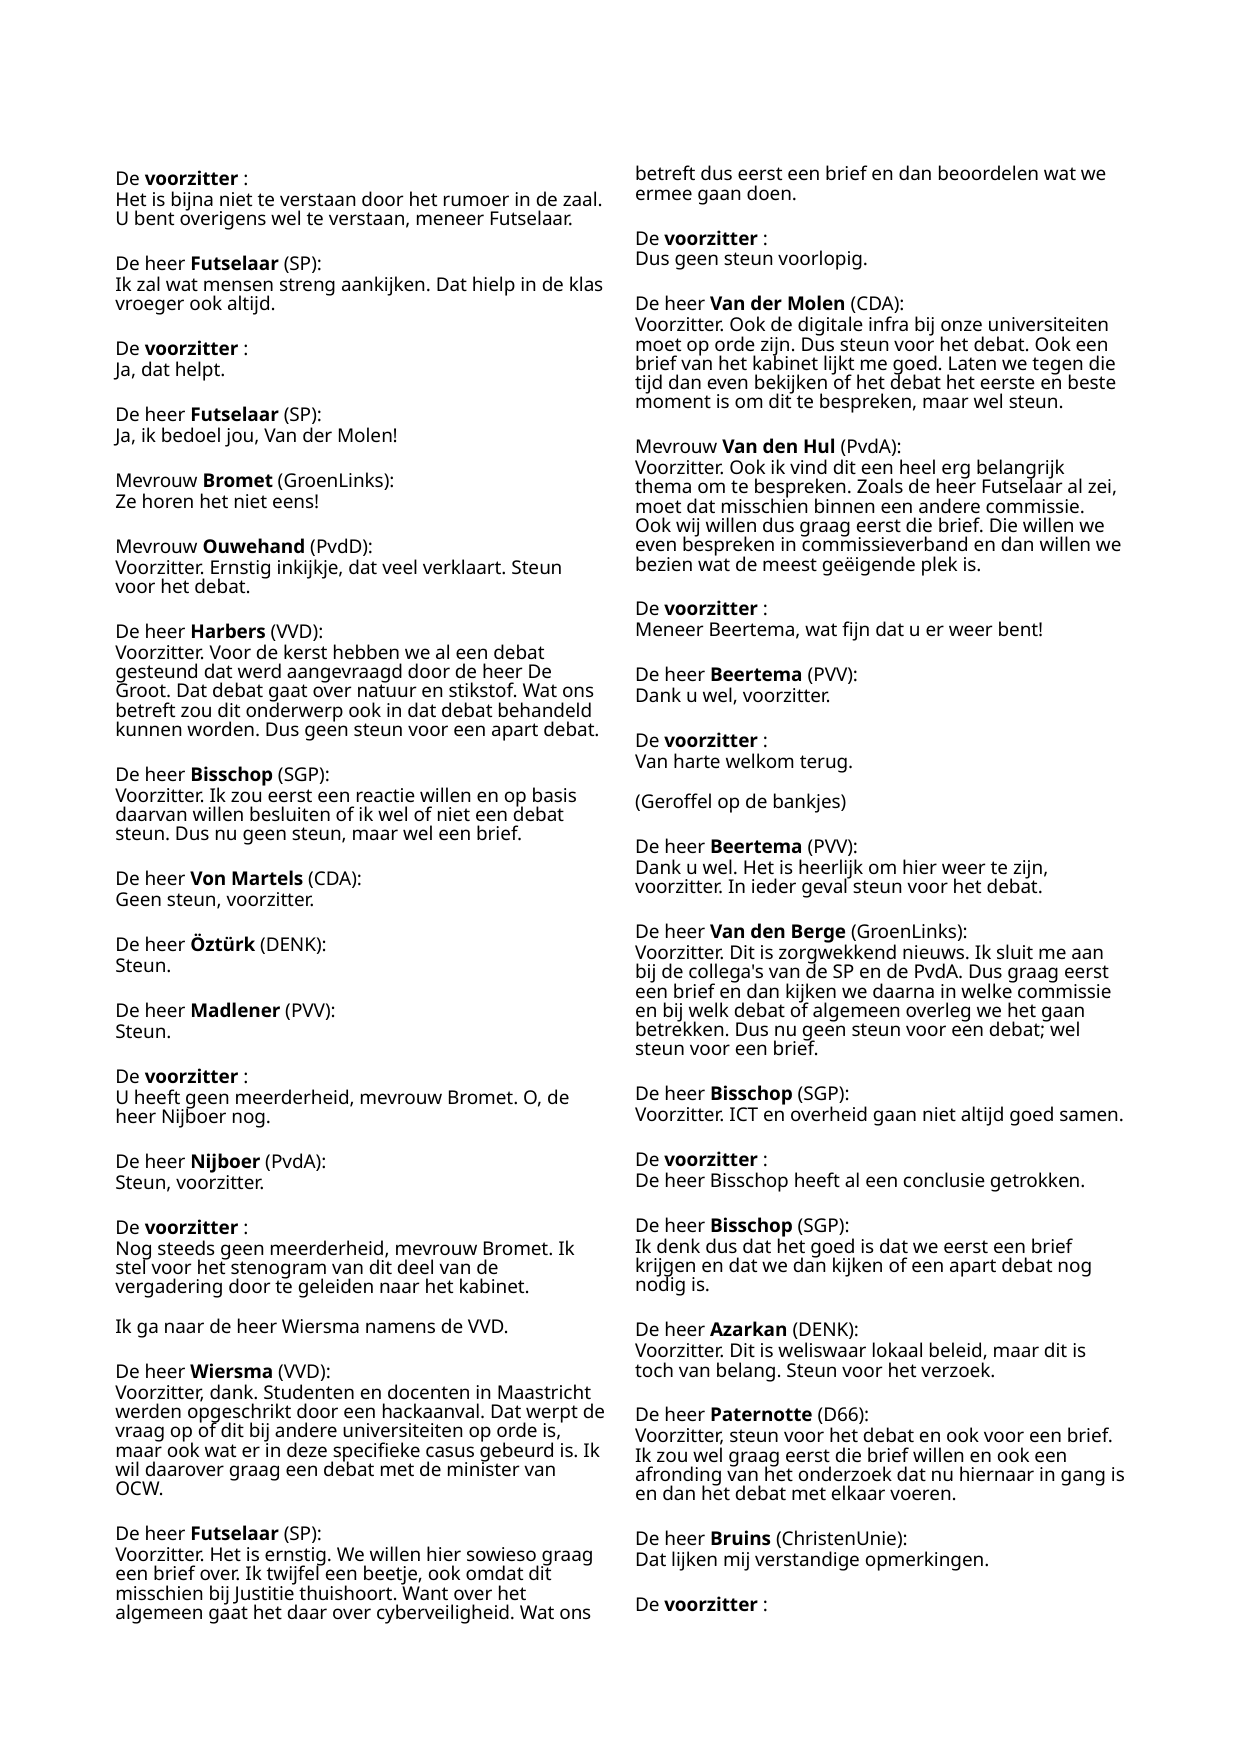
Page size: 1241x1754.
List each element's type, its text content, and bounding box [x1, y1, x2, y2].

text De heer Nijboer (PvdA): [115, 1148, 605, 1174]
text De voorzitter : [635, 596, 1125, 621]
text De heer Madlener (PVV): [115, 997, 605, 1023]
text De heer Beertema (PVV): [635, 833, 1125, 859]
text Mevrouw Bromet (GroenLinks): [115, 467, 605, 493]
text Voorzitter. Voor de kerst hebben we al een debat gesteund dat werd aangevraagd door de heer De Groot. Dat debat gaat over natuur en stikstof. Wat ons betreft zou dit onderwerp ook in dat debat behandeld kunnen worden. Dus geen steun voor een apart debat. [115, 644, 605, 740]
text Dank u wel. Het is heerlijk om hier weer te zijn, voorzitter. In ieder geval steun voor het debat. [635, 859, 1125, 897]
text Voorzitter. ICT en overheid gaan niet altijd goed samen. [635, 1106, 1125, 1126]
text De voorzitter : [635, 225, 1125, 250]
text De heer Bisschop heeft al een conclusie getrokken. [635, 1172, 1125, 1191]
text U heeft geen meerderheid, mevrouw Bromet. O, de heer Nijboer nog. [115, 1089, 605, 1127]
text Het is bijna niet te verstaan door het rumoer in de zaal. U bent overigens wel te verstaan, meneer Futselaar. [115, 191, 605, 229]
text De voorzitter : [115, 1063, 605, 1089]
text De heer Futselaar (SP): [115, 250, 605, 276]
text Nog steeds geen meerderheid, mevrouw Bromet. Ik stel voor het stenogram van dit deel van de vergadering door te geleiden naar het kabinet. [115, 1239, 605, 1297]
text Geen steun, voorzitter. [115, 891, 605, 910]
text Meneer Beertema, wat fijn dat u er weer bent! [635, 621, 1125, 641]
text Ze horen het niet eens! [115, 493, 605, 512]
text De heer Wiersma (VVD): [115, 1358, 605, 1384]
text De voorzitter : [115, 1214, 605, 1239]
text Voorzitter, steun voor het debat en ook voor een brief. Ik zou wel graag eerst die brief willen en ook een afronding van het onderzoek dat nu hiernaar in gang is en dan het debat met elkaar voeren. [635, 1427, 1125, 1504]
text Steun, voorzitter. [115, 1174, 605, 1193]
text Ik denk dus dat het goed is dat we eerst een brief krijgen en dat we dan kijken of een apart debat nog nodig is. [635, 1238, 1125, 1296]
text Voorzitter. Het is ernstig. We willen hier sowieso graag een brief over. Ik twijfel een beetje, ook omdat dit misschien bij Justitie thuishoort. Want over het algemeen gaat het daar over cyberveiligheid. Wat ons [115, 1546, 605, 1623]
text De heer Bruins (ChristenUnie): [635, 1525, 1125, 1551]
text betreft dus eerst een brief en dan beoordelen wat we ermee gaan doen. [635, 165, 1125, 204]
text De heer Bisschop (SGP): [635, 1081, 1125, 1106]
text (Geroffel op de bankjes) [635, 793, 1125, 812]
text De heer Bisschop (SGP): [115, 761, 605, 787]
text Steun. [115, 957, 605, 976]
text De heer Beertema (PVV): [635, 661, 1125, 687]
text De heer Öztürk (DENK): [115, 931, 605, 957]
text De heer Van der Molen (CDA): [635, 291, 1125, 316]
text De heer Harbers (VVD): [115, 618, 605, 644]
text De heer Futselaar (SP): [115, 1520, 605, 1546]
text Ik ga naar de heer Wiersma namens de VVD. [115, 1318, 605, 1337]
text De heer Azarkan (DENK): [635, 1317, 1125, 1342]
text Voorzitter. Ik zou eerst een reactie willen en op basis daarvan willen besluiten of ik wel of niet een debat steun. Dus nu geen steun, maar wel een brief. [115, 787, 605, 844]
text Dat lijken mij verstandige opmerkingen. [635, 1551, 1125, 1570]
text Voorzitter. Dit is zorgwekkend nieuws. Ik sluit me aan bij de collega's van de SP en de PvdA. Dus graag eerst een brief en dan kijken we daarna in welke commissie en bij welk debat of algemeen overleg we het gaan betrekken. Dus nu geen steun voor een debat; wel steun voor een brief. [635, 944, 1125, 1060]
text Voorzitter, dank. Studenten en docenten in Maastricht werden opgeschrikt door een hackaanval. Dat werpt de vraag op of dit bij andere universiteiten op orde is, maar ook wat er in deze specifieke casus gebeurd is. Ik wil daarover graag een debat met de minister van OCW. [115, 1384, 605, 1499]
text Steun. [115, 1023, 605, 1042]
text De voorzitter : [115, 165, 605, 191]
text Mevrouw Van den Hul (PvdA): [635, 433, 1125, 459]
text Dus geen steun voorlopig. [635, 250, 1125, 270]
text De voorzitter : [115, 336, 605, 361]
text Voorzitter. Ook ik vind dit een heel erg belangrijk thema om te bespreken. Zoals de heer Futselaar al zei, moet dat misschien binnen een andere commissie. Ook wij willen dus graag eerst die brief. Die willen we even bespreken in commissieverband en dan willen we bezien wat de meest geëigende plek is. [635, 459, 1125, 575]
text De heer Futselaar (SP): [115, 401, 605, 427]
text De heer Bisschop (SGP): [635, 1212, 1125, 1238]
text De voorzitter : [635, 1591, 1125, 1617]
text Voorzitter. Ernstig inkijkje, dat veel verklaart. Steun voor het debat. [115, 559, 605, 597]
text Ja, dat helpt. [115, 361, 605, 381]
text Dank u wel, voorzitter. [635, 687, 1125, 706]
text De heer Paternotte (D66): [635, 1402, 1125, 1427]
text De voorzitter : [635, 727, 1125, 753]
text De heer Van den Berge (GroenLinks): [635, 918, 1125, 944]
text Ja, ik bedoel jou, Van der Molen! [115, 427, 605, 446]
text De heer Von Martels (CDA): [115, 865, 605, 891]
text De voorzitter : [635, 1146, 1125, 1172]
text Voorzitter. Dit is weliswaar lokaal beleid, maar dit is toch van belang. Steun voor het verzoek. [635, 1342, 1125, 1381]
text Voorzitter. Ook de digitale infra bij onze universiteiten moet op orde zijn. Dus steun voor het debat. Ook een brief van het kabinet lijkt me goed. Laten we tegen die tijd dan even bekijken of het debat het eerste en beste moment is om dit te bespreken, maar wel steun. [635, 316, 1125, 413]
text Mevrouw Ouwehand (PvdD): [115, 533, 605, 559]
text Ik zal wat mensen streng aankijken. Dat hielp in de klas vroeger ook altijd. [115, 276, 605, 315]
text Van harte welkom terug. [635, 753, 1125, 772]
